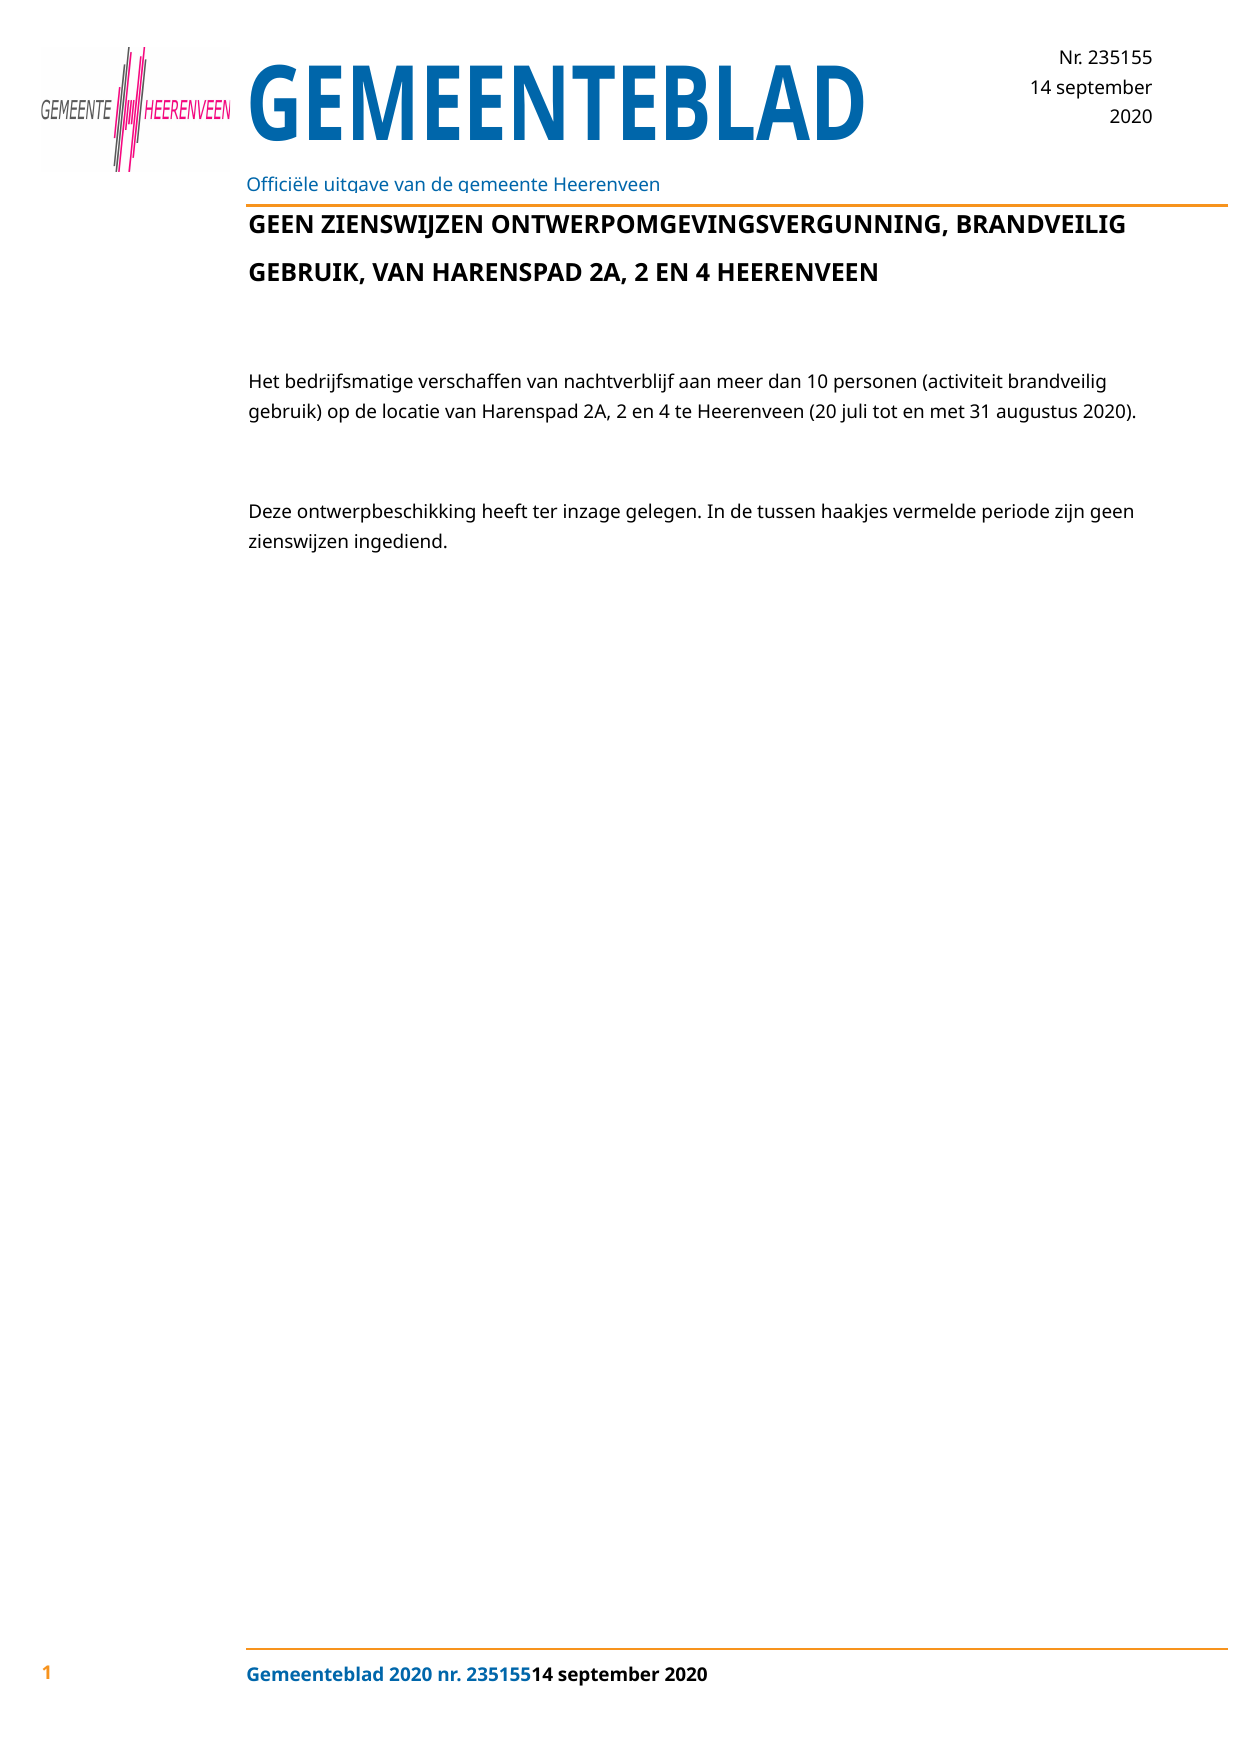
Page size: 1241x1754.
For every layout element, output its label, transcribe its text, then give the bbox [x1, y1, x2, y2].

picture [41, 47, 231, 172]
text Het bedrijfsmatige verschaffen van nachtverblijf aan meer dan 10 personen (activiteit brandveilig gebruik) op de locatie van Harenspad 2A, 2 en 4 te Heerenveen (20 juli tot en met 31 augustus 2020). [248, 368, 1152, 424]
text Deze ontwerpbeschikking heeft ter inzage gelegen. In de tussen haakjes vermelde periode zijn geen zienswijzen ingediend. [248, 499, 1152, 554]
text GEEN ZIENSWIJZEN ONTWERPOMGEVINGSVERGUNNING, BRANDVEILIG GEBRUIK, VAN HARENSPAD 2A, 2 EN 4 HEERENVEEN [248, 207, 1152, 288]
